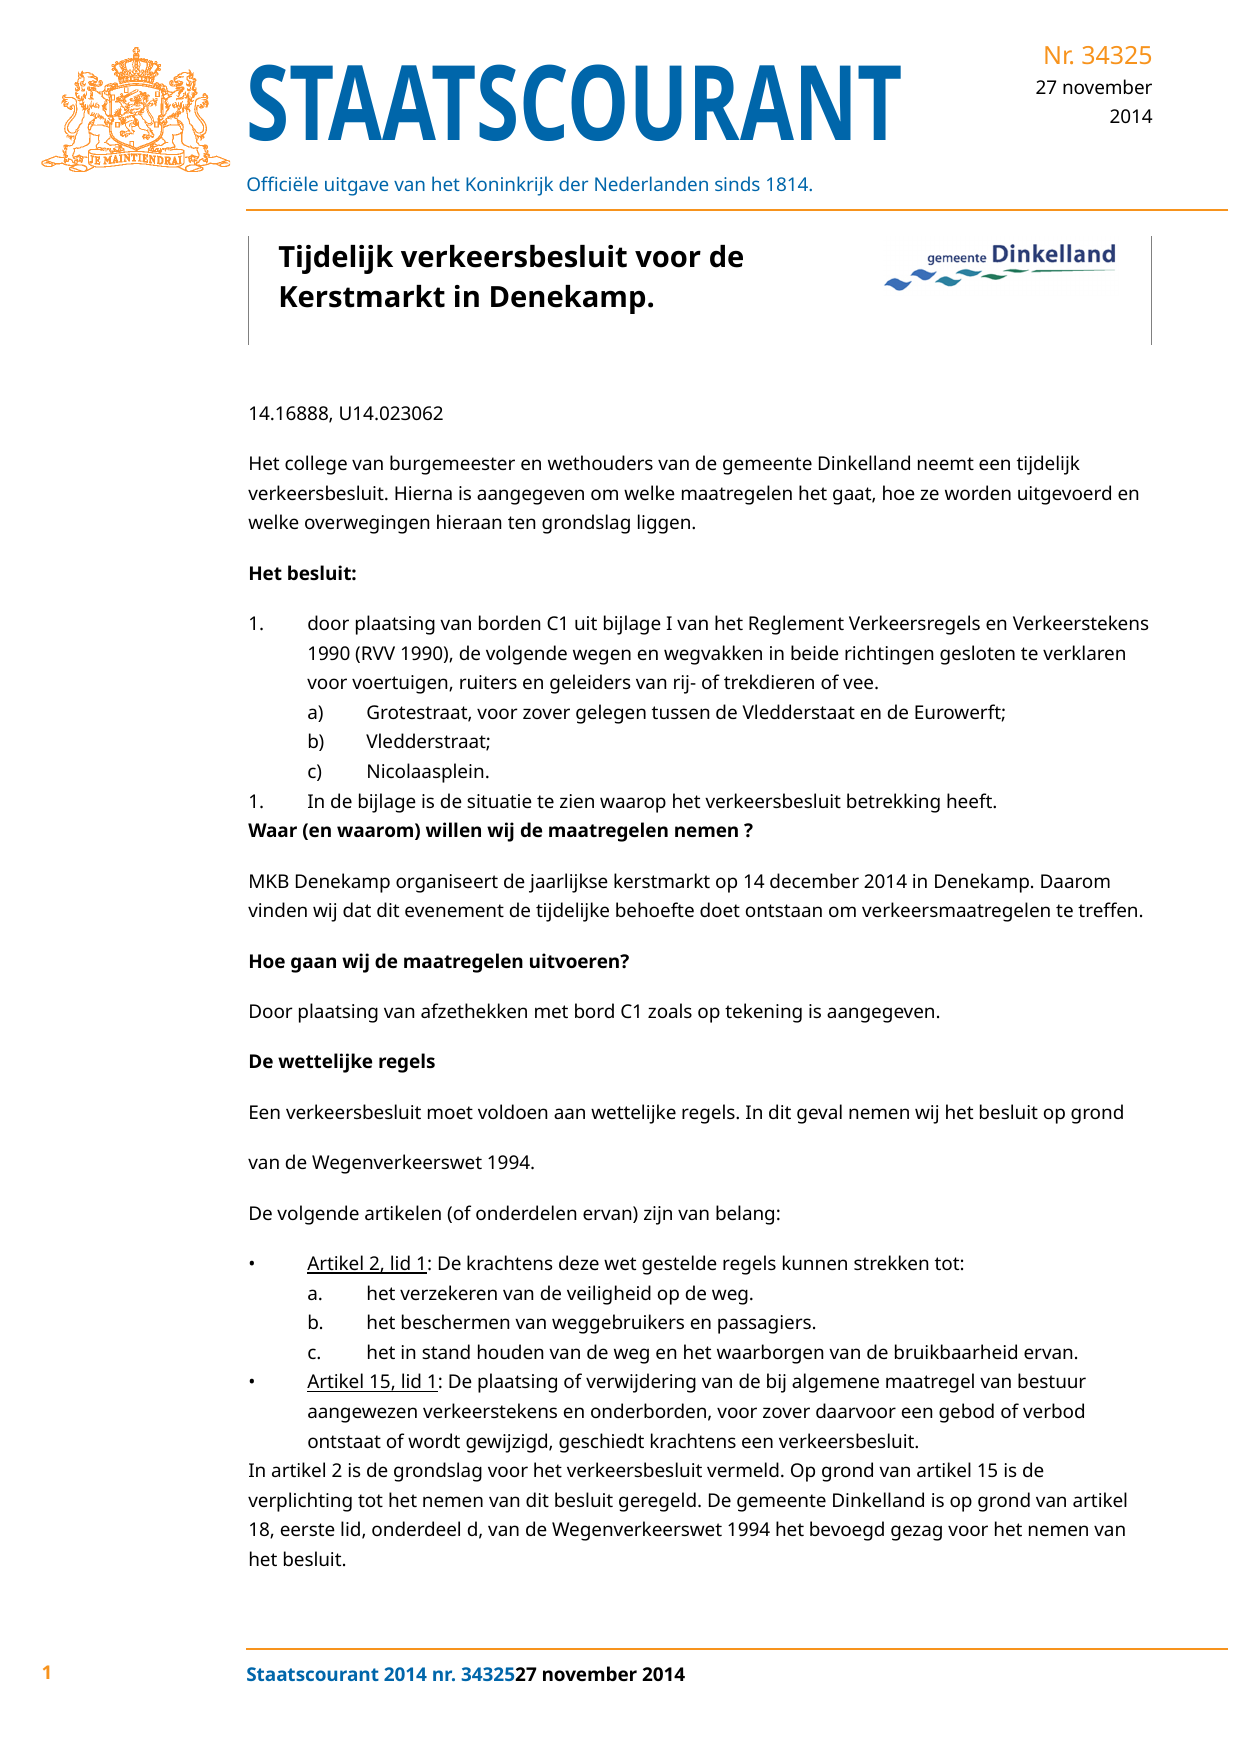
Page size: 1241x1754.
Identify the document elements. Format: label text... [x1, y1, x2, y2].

text Waar (en waarom) willen wij de maatregelen nemen ? [248, 817, 1152, 843]
text In artikel 2 is de grondslag voor het verkeersbesluit vermeld. Op grond van artikel 15 is de verplichting tot het nemen van dit besluit geregeld. De gemeente Dinkelland is op grond van artikel 18, eerste lid, onderdeel d, van de Wegenverkeerswet 1994 het bevoegd gezag voor het nemen van het besluit. [248, 1457, 1152, 1572]
picture [882, 236, 1119, 296]
text Een verkeersbesluit moet voldoen aan wettelijke regels. In dit geval nemen wij het besluit op grond [248, 1099, 1152, 1125]
text Hoe gaan wij de maatregelen uitvoeren? [248, 948, 1152, 974]
list het beschermen van weggebruikers en passagiers. [307, 1309, 1152, 1335]
list Artikel 15, lid 1: De plaatsing of verwijdering van de bij algemene maatregel van bestuur aangewezen verkeerstekens en onderborden, voor zover daarvoor een gebod of verbod ontstaat of wordt gewijzigd, geschiedt krachtens een verkeersbesluit. [248, 1369, 1152, 1454]
list Vledderstraat; [307, 729, 1152, 754]
text Door plaatsing van afzethekken met bord C1 zoals op tekening is aangegeven. [248, 998, 1152, 1024]
list het in stand houden van de weg en het waarborgen van de bruikbaarheid ervan. [307, 1339, 1152, 1365]
text van de Wegenverkeerswet 1994. [248, 1149, 1152, 1175]
table_header [850, 236, 1151, 345]
text De volgende artikelen (of onderdelen ervan) zijn van belang: [248, 1200, 1152, 1226]
text 14.16888, U14.023062 [248, 400, 1152, 426]
list het verzekeren van de veiligheid op de weg. [307, 1280, 1152, 1306]
picture [41, 47, 231, 172]
table_header Tijdelijk verkeersbesluit voor de Kerstmarkt in Denekamp. [249, 236, 850, 345]
list Artikel 2, lid 1: De krachtens deze wet gestelde regels kunnen strekken tot: [248, 1250, 1152, 1276]
text MKB Denekamp organiseert de jaarlijkse kerstmarkt op 14 december 2014 in Denekamp. Daarom vinden wij dat dit evenement de tijdelijke behoefte doet ontstaan om verkeersmaatregelen te treffen. [248, 868, 1152, 923]
text De wettelijke regels [248, 1049, 1152, 1074]
list door plaatsing van borden C1 uit bijlage I van het Reglement Verkeersregels en Verkeerstekens 1990 (RVV 1990), de volgende wegen en wegvakken in beide richtingen gesloten te verklaren voor voertuigen, ruiters en geleiders van rij- of trekdieren of vee. [248, 610, 1152, 695]
list Nicolaasplein. [307, 758, 1152, 784]
list Grotestraat, voor zover gelegen tussen de Vledderstaat en de Eurowerft; [307, 699, 1152, 725]
list In de bijlage is de situatie te zien waarop het verkeersbesluit betrekking heeft. [248, 788, 1152, 814]
text Het college van burgemeester en wethouders van de gemeente Dinkelland neemt een tijdelijk verkeersbesluit. Hierna is aangegeven om welke maatregelen het gaat, hoe ze worden uitgevoerd en welke overwegingen hieraan ten grondslag liggen. [248, 450, 1152, 535]
text Het besluit: [248, 560, 1152, 586]
